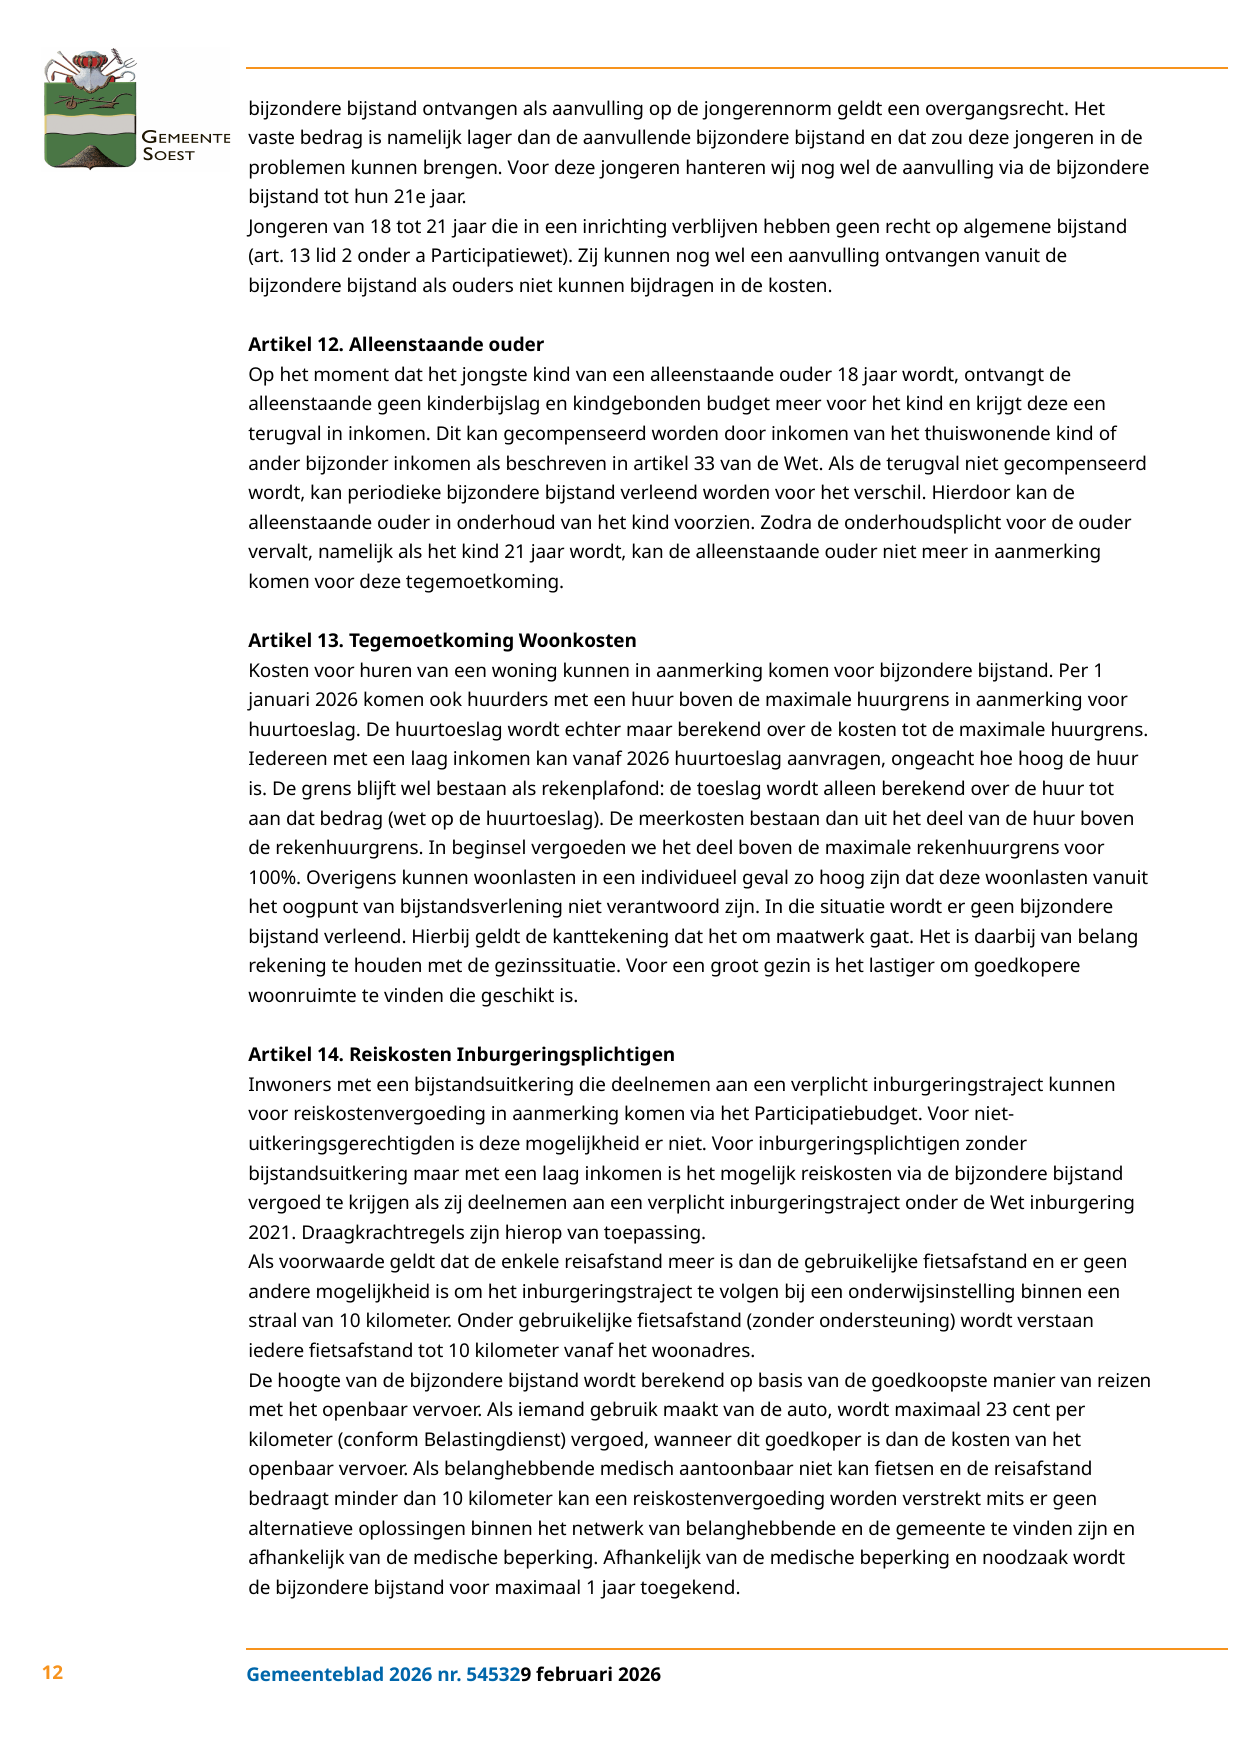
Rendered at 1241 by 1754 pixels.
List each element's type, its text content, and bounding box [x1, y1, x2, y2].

text Artikel 14. Reiskosten Inburgeringsplichtigen [248, 1041, 1152, 1067]
picture [41, 47, 231, 172]
text Als voorwaarde geldt dat de enkele reisafstand meer is dan de gebruikelijke fietsafstand en er geen andere mogelijkheid is om het inburgeringstraject te volgen bij een onderwijsinstelling binnen een straal van 10 kilometer. Onder gebruikelijke fietsafstand (zonder ondersteuning) wordt verstaan iedere fietsafstand tot 10 kilometer vanaf het woonadres. [248, 1248, 1152, 1363]
text Op het moment dat het jongste kind van een alleenstaande ouder 18 jaar wordt, ontvangt de alleenstaande geen kinderbijslag en kindgebonden budget meer voor het kind en krijgt deze een terugval in inkomen. Dit kan gecompenseerd worden door inkomen van het thuiswonende kind of ander bijzonder inkomen als beschreven in artikel 33 van de Wet. Als de terugval niet gecompenseerd wordt, kan periodieke bijzondere bijstand verleend worden voor het verschil. Hierdoor kan de alleenstaande ouder in onderhoud van het kind voorzien. Zodra de onderhoudsplicht voor de ouder vervalt, namelijk als het kind 21 jaar wordt, kan de alleenstaande ouder niet meer in aanmerking komen voor deze tegemoetkoming. [248, 361, 1152, 594]
text bijzondere bijstand ontvangen als aanvulling op de jongerennorm geldt een overgangsrecht. Het vaste bedrag is namelijk lager dan de aanvullende bijzondere bijstand en dat zou deze jongeren in de problemen kunnen brengen. Voor deze jongeren hanteren wij nog wel de aanvulling via de bijzondere bijstand tot hun 21e jaar. [248, 95, 1152, 209]
text Inwoners met een bijstandsuitkering die deelnemen aan een verplicht inburgeringstraject kunnen voor reiskostenvergoeding in aanmerking komen via het Participatiebudget. Voor niet-uitkeringsgerechtigden is deze mogelijkheid er niet. Voor inburgeringsplichtigen zonder bijstandsuitkering maar met een laag inkomen is het mogelijk reiskosten via de bijzondere bijstand vergoed te krijgen als zij deelnemen aan een verplicht inburgeringstraject onder de Wet inburgering 2021. Draagkrachtregels zijn hierop van toepassing. [248, 1071, 1152, 1245]
text Jongeren van 18 tot 21 jaar die in een inrichting verblijven hebben geen recht op algemene bijstand (art. 13 lid 2 onder a Participatiewet). Zij kunnen nog wel een aanvulling ontvangen vanuit de bijzondere bijstand als ouders niet kunnen bijdragen in de kosten. [248, 213, 1152, 298]
text Artikel 12. Alleenstaande ouder [248, 331, 1152, 357]
text Artikel 13. Tegemoetkoming Woonkosten [248, 627, 1152, 653]
text Kosten voor huren van een woning kunnen in aanmerking komen voor bijzondere bijstand. Per 1 januari 2026 komen ook huurders met een huur boven de maximale huurgrens in aanmerking voor huurtoeslag. De huurtoeslag wordt echter maar berekend over de kosten tot de maximale huurgrens. Iedereen met een laag inkomen kan vanaf 2026 huurtoeslag aanvragen, ongeacht hoe hoog de huur is. De grens blijft wel bestaan als rekenplafond: de toeslag wordt alleen berekend over de huur tot aan dat bedrag (wet op de huurtoeslag). De meerkosten bestaan dan uit het deel van de huur boven de rekenhuurgrens. In beginsel vergoeden we het deel boven de maximale rekenhuurgrens voor 100%. Overigens kunnen woonlasten in een individueel geval zo hoog zijn dat deze woonlasten vanuit het oogpunt van bijstandsverlening niet verantwoord zijn. In die situatie wordt er geen bijzondere bijstand verleend. Hierbij geldt de kanttekening dat het om maatwerk gaat. Het is daarbij van belang rekening te houden met de gezinssituatie. Voor een groot gezin is het lastiger om goedkopere woonruimte te vinden die geschikt is. [248, 657, 1152, 1008]
text De hoogte van de bijzondere bijstand wordt berekend op basis van de goedkoopste manier van reizen met het openbaar vervoer. Als iemand gebruik maakt van de auto, wordt maximaal 23 cent per kilometer (conform Belastingdienst) vergoed, wanneer dit goedkoper is dan de kosten van het openbaar vervoer. Als belanghebbende medisch aantoonbaar niet kan fietsen en de reisafstand bedraagt minder dan 10 kilometer kan een reiskostenvergoeding worden verstrekt mits er geen alternatieve oplossingen binnen het netwerk van belanghebbende en de gemeente te vinden zijn en afhankelijk van de medische beperking. Afhankelijk van de medische beperking en noodzaak wordt de bijzondere bijstand voor maximaal 1 jaar toegekend. [248, 1367, 1152, 1600]
